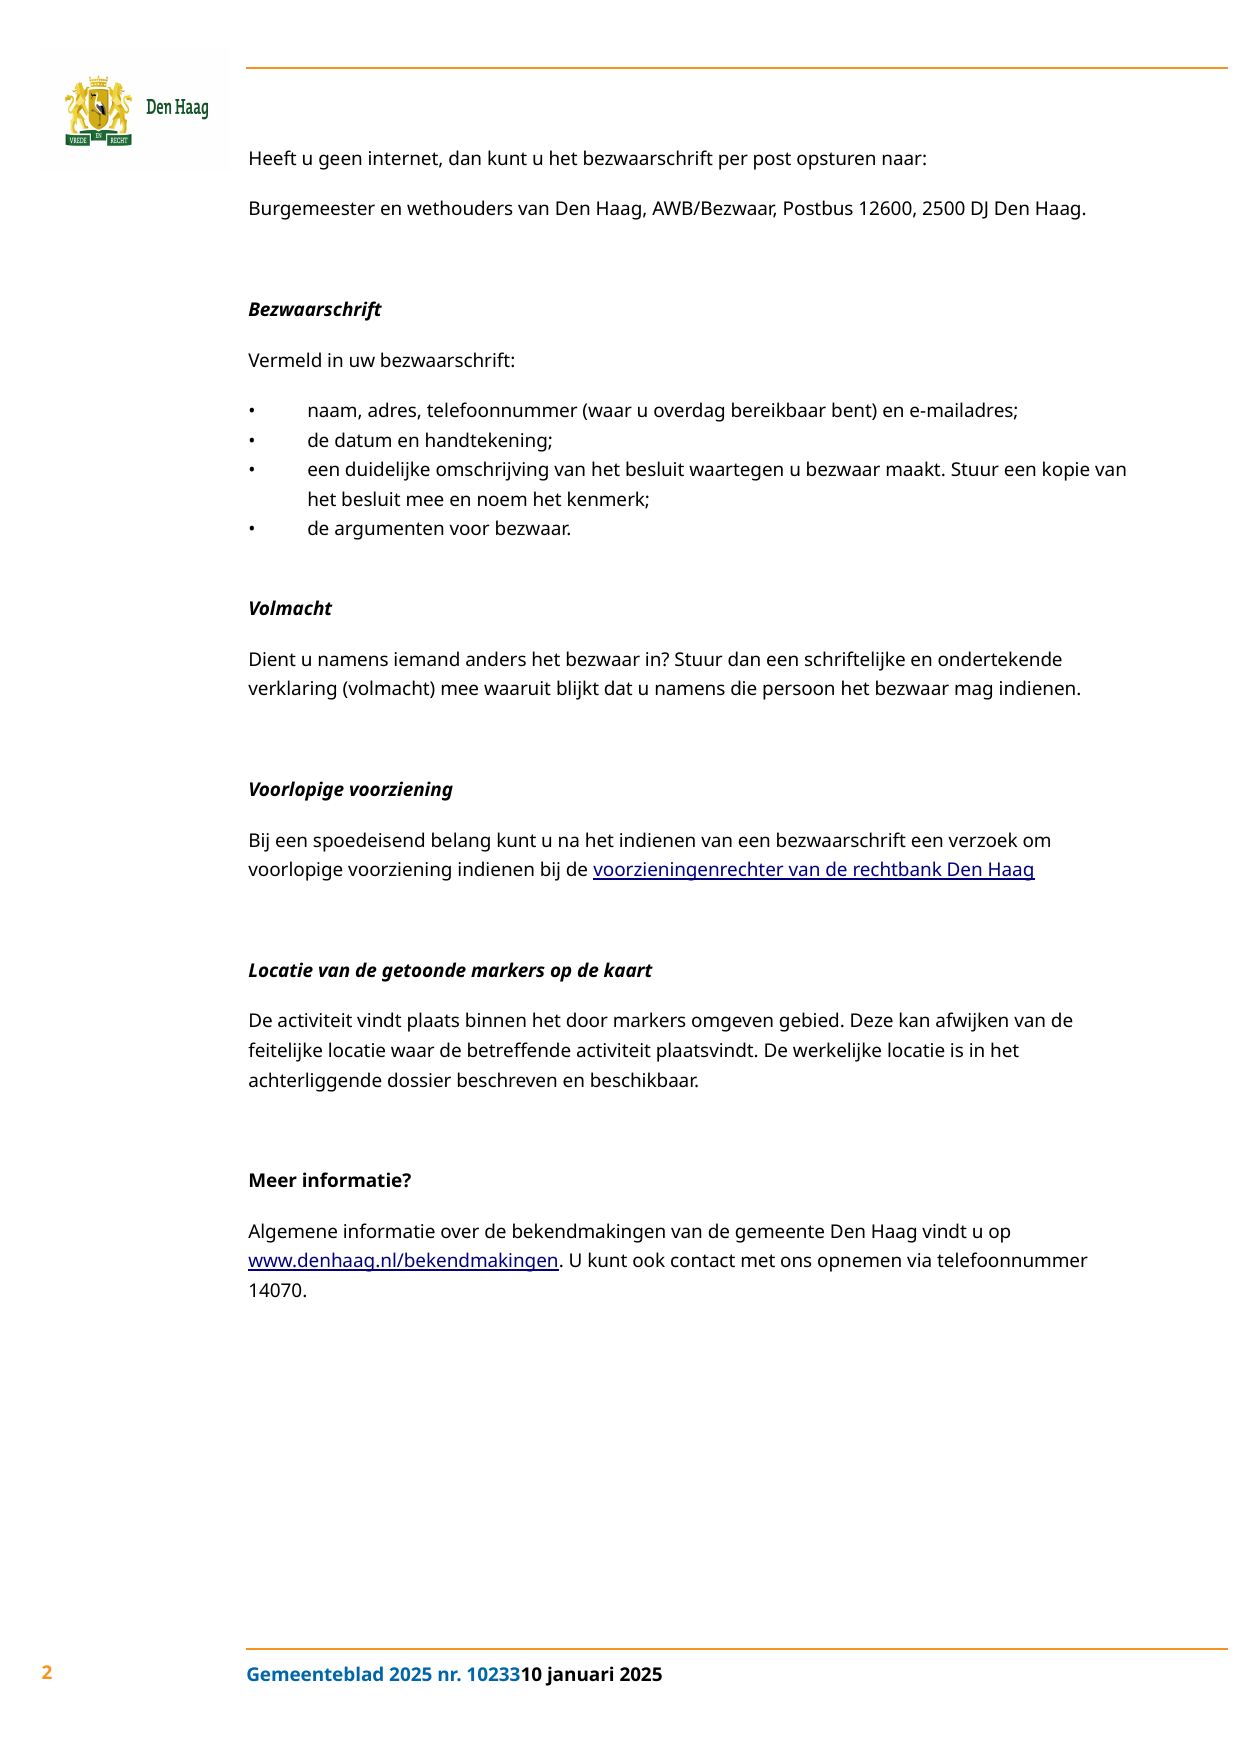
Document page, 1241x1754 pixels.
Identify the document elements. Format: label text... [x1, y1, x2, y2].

text De activiteit vindt plaats binnen het door markers omgeven gebied. Deze kan afwijken van de feitelijke locatie waar de betreffende activiteit plaatsvindt. De werkelijke locatie is in het achterliggende dossier beschreven en beschikbaar. [248, 1008, 1152, 1093]
text Vermeld in uw bezwaarschrift: [248, 347, 1152, 373]
text Bezwaarschrift [248, 296, 1152, 322]
picture [41, 47, 231, 172]
list een duidelijke omschrijving van het besluit waartegen u bezwaar maakt. Stuur een kopie van het besluit mee en noem het kenmerk; [248, 456, 1152, 512]
text Meer informatie? [248, 1168, 1152, 1193]
text Bij een spoedeisend belang kunt u na het indienen van een bezwaarschrift een verzoek om voorlopige voorziening indienen bij de voorzieningenrechter van de rechtbank Den Haag [248, 827, 1152, 882]
list de argumenten voor bezwaar. [248, 516, 1152, 541]
text Voorlopige voorziening [248, 776, 1152, 802]
list naam, adres, telefoonnummer (waar u overdag bereikbaar bent) en e-mailadres; [248, 397, 1152, 423]
text Burgemeester en wethouders van Den Haag, AWB/Bezwaar, Postbus 12600, 2500 DJ Den Haag. [248, 196, 1152, 221]
list de datum en handtekening; [248, 427, 1152, 453]
text Dient u namens iemand anders het bezwaar in? Stuur dan een schriftelijke en ondertekende verklaring (volmacht) mee waaruit blijkt dat u namens die persoon het bezwaar mag indienen. [248, 646, 1152, 701]
text Volmacht [248, 596, 1152, 621]
text Algemene informatie over de bekendmakingen van de gemeente Den Haag vindt u op www.denhaag.nl/bekendmakingen. U kunt ook contact met ons opnemen via telefoonnummer 14070. [248, 1218, 1152, 1303]
text Heeft u geen internet, dan kunt u het bezwaarschrift per post opsturen naar: [248, 145, 1152, 171]
text Locatie van de getoonde markers op de kaart [248, 957, 1152, 983]
